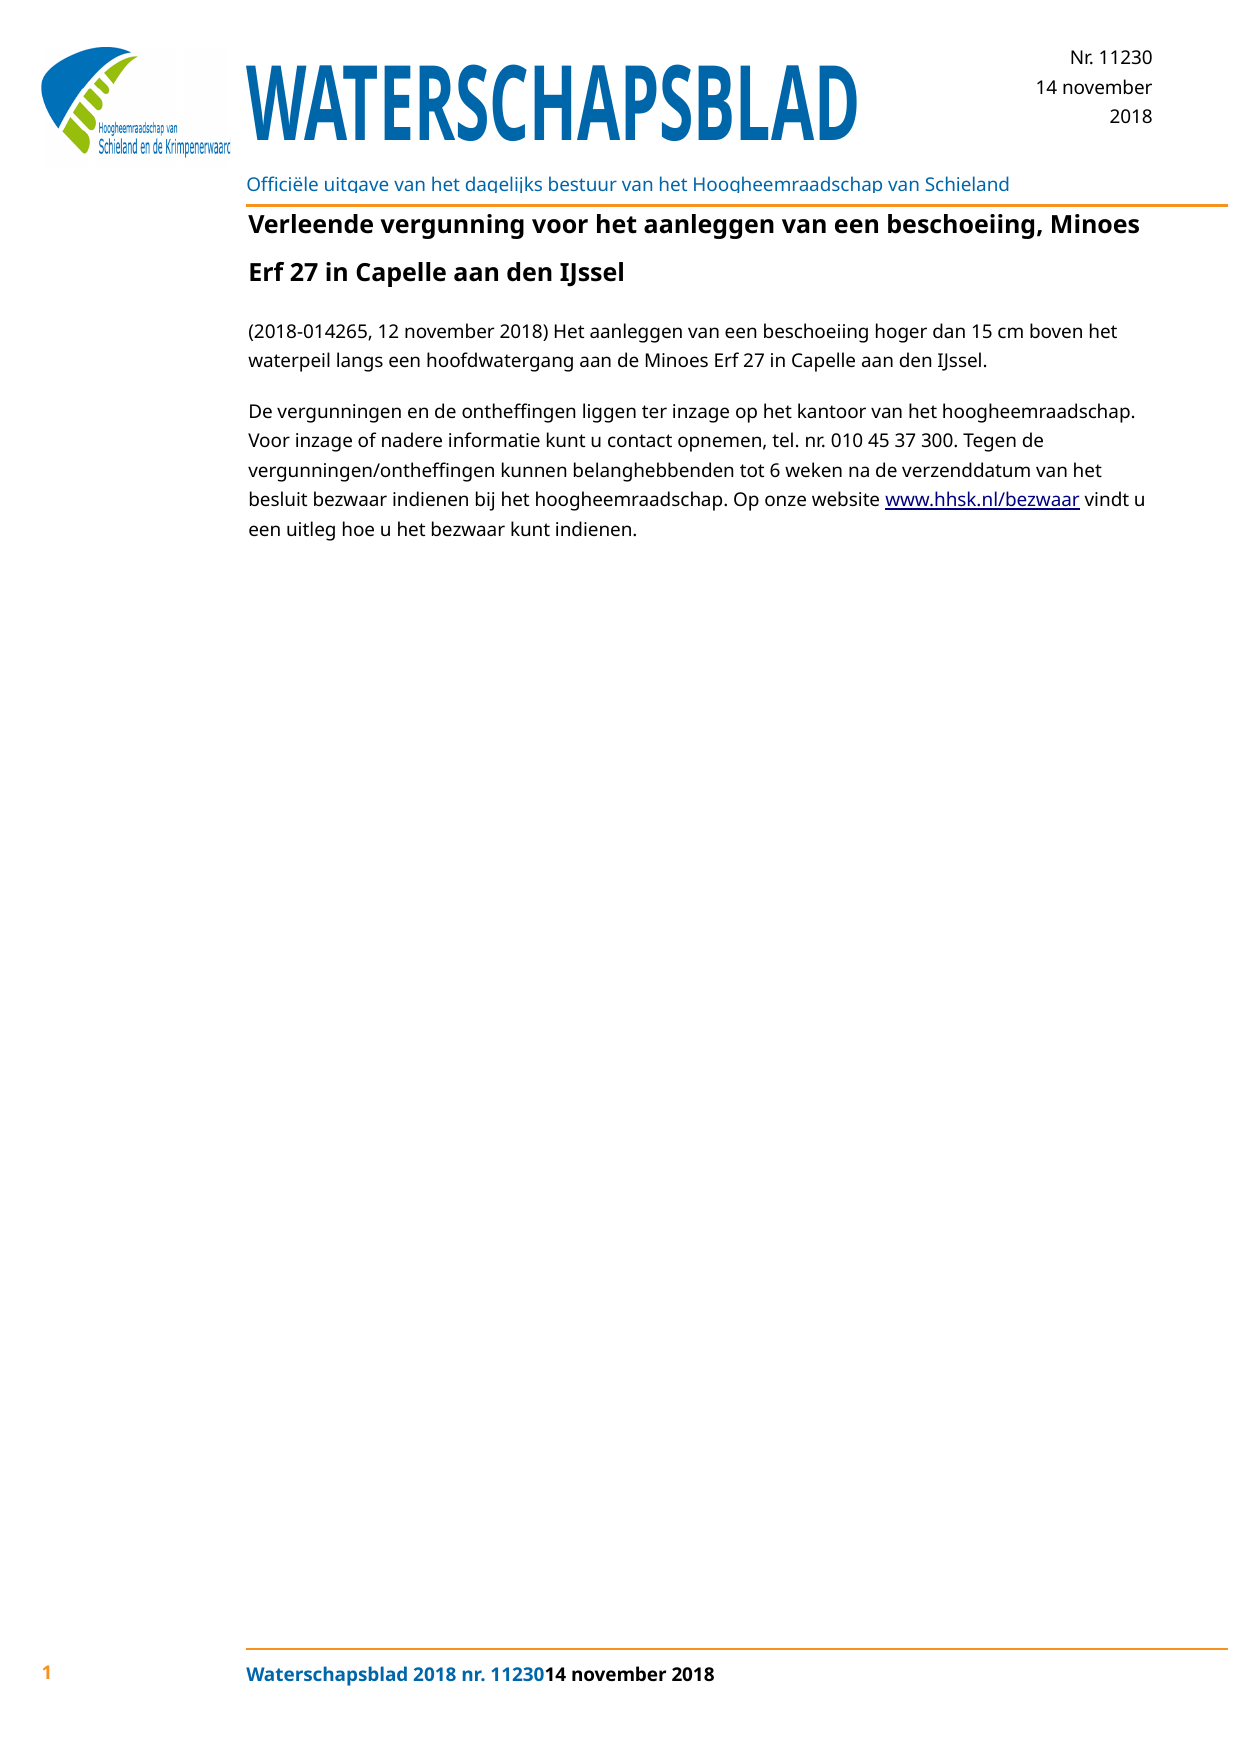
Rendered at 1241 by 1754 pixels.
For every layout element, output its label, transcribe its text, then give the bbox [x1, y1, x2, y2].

text Verleende vergunning voor het aanleggen van een beschoeiing, Minoes Erf 27 in Capelle aan den IJssel [248, 207, 1152, 288]
text De vergunningen en de ontheffingen liggen ter inzage op het kantoor van het hoogheemraadschap. Voor inzage of nadere informatie kunt u contact opnemen, tel. nr. 010 45 37 300. Tegen de vergunningen/ontheffingen kunnen belanghebbenden tot 6 weken na de verzenddatum van het besluit bezwaar indienen bij het hoogheemraadschap. Op onze website www.hhsk.nl/bezwaar vindt u een uitleg hoe u het bezwaar kunt indienen. [248, 398, 1152, 542]
text (2018-014265, 12 november 2018) Het aanleggen van een beschoeiing hoger dan 15 cm boven het waterpeil langs een hoofdwatergang aan de Minoes Erf 27 in Capelle aan den IJssel. [248, 318, 1152, 373]
picture [41, 47, 231, 172]
